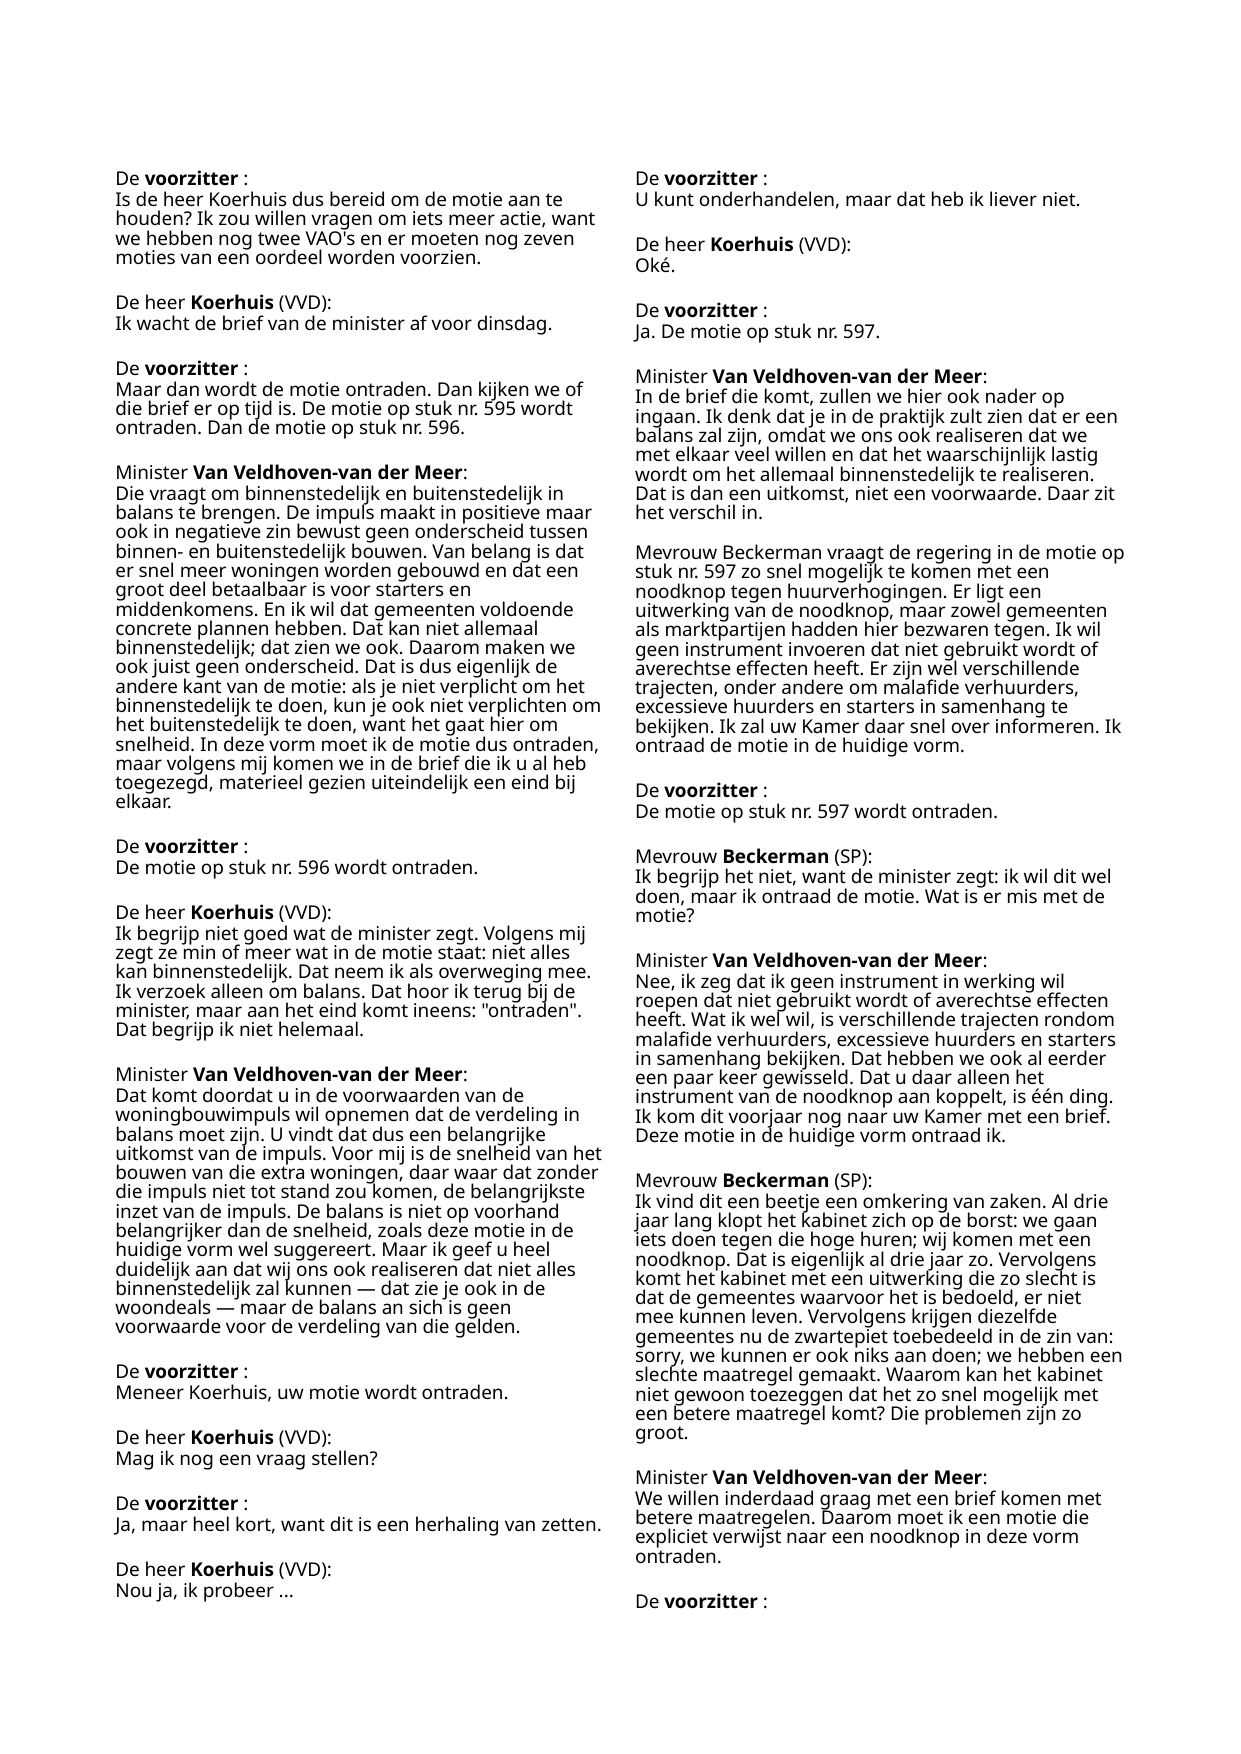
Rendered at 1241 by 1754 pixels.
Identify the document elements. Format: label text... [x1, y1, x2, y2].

text De heer Koerhuis (VVD): [635, 231, 1125, 257]
text Minister Van Veldhoven-van der Meer: [115, 459, 605, 485]
text Mevrouw Beckerman (SP): [635, 843, 1125, 868]
text De motie op stuk nr. 596 wordt ontraden. [115, 859, 605, 878]
text Minister Van Veldhoven-van der Meer: [115, 1061, 605, 1087]
text Die vraagt om binnenstedelijk en buitenstedelijk in balans te brengen. De impuls maakt in positieve maar ook in negatieve zin bewust geen onderscheid tussen binnen- en buitenstedelijk bouwen. Van belang is dat er snel meer woningen worden gebouwd en dat een groot deel betaalbaar is voor starters en middenkomens. En ik wil dat gemeenten voldoende concrete plannen hebben. Dat kan niet allemaal binnenstedelijk; dat zien we ook. Daarom maken we ook juist geen onderscheid. Dat is dus eigenlijk de andere kant van de motie: als je niet verplicht om het binnenstedelijk te doen, kun je ook niet verplichten om het buitenstedelijk te doen, want het gaat hier om snelheid. In deze vorm moet ik de motie dus ontraden, maar volgens mij komen we in de brief die ik u al heb toegezegd, materieel gezien uiteindelijk een eind bij elkaar. [115, 485, 605, 813]
text De voorzitter : [635, 165, 1125, 191]
text Oké. [635, 257, 1125, 276]
text De voorzitter : [115, 833, 605, 859]
text Mag ik nog een vraag stellen? [115, 1450, 605, 1469]
text Ik wacht de brief van de minister af voor dinsdag. [115, 315, 605, 334]
text Minister Van Veldhoven-van der Meer: [635, 947, 1125, 973]
text De voorzitter : [115, 355, 605, 381]
text Ik begrijp het niet, want de minister zegt: ik wil dit wel doen, maar ik ontraad de motie. Wat is er mis met de motie? [635, 868, 1125, 926]
text Ja. De motie op stuk nr. 597. [635, 323, 1125, 342]
text De voorzitter : [635, 777, 1125, 803]
text Maar dan wordt de motie ontraden. Dan kijken we of die brief er op tijd is. De motie op stuk nr. 595 wordt ontraden. Dan de motie op stuk nr. 596. [115, 381, 605, 438]
text We willen inderdaad graag met een brief komen met betere maatregelen. Daarom moet ik een motie die expliciet verwijst naar een noodknop in deze vorm ontraden. [635, 1490, 1125, 1567]
text Ik vind dit een beetje een omkering van zaken. Al drie jaar lang klopt het kabinet zich op de borst: we gaan iets doen tegen die hoge huren; wij komen met een noodknop. Dat is eigenlijk al drie jaar zo. Vervolgens komt het kabinet met een uitwerking die zo slecht is dat de gemeentes waarvoor het is bedoeld, er niet mee kunnen leven. Vervolgens krijgen diezelfde gemeentes nu de zwartepiet toebedeeld in de zin van: sorry, we kunnen er ook niks aan doen; we hebben een slechte maatregel gemaakt. Waarom kan het kabinet niet gewoon toezeggen dat het zo snel mogelijk met een betere maatregel komt? Die problemen zijn zo groot. [635, 1193, 1125, 1443]
text De voorzitter : [635, 297, 1125, 323]
text De motie op stuk nr. 597 wordt ontraden. [635, 803, 1125, 822]
text De heer Koerhuis (VVD): [115, 1424, 605, 1450]
text De heer Koerhuis (VVD): [115, 1556, 605, 1582]
text De voorzitter : [635, 1588, 1125, 1614]
text Ja, maar heel kort, want dit is een herhaling van zetten. [115, 1516, 605, 1535]
text Nou ja, ik probeer ... [115, 1582, 605, 1601]
text Minister Van Veldhoven-van der Meer: [635, 363, 1125, 388]
text Mevrouw Beckerman vraagt de regering in de motie op stuk nr. 597 zo snel mogelijk te komen met een noodknop tegen huurverhogingen. Er ligt een uitwerking van de noodknop, maar zowel gemeenten als marktpartijen hadden hier bezwaren tegen. Ik wil geen instrument invoeren dat niet gebruikt wordt of averechtse effecten heeft. Er zijn wel verschillende trajecten, onder andere om malafide verhuurders, excessieve huurders en starters in samenhang te bekijken. Ik zal uw Kamer daar snel over informeren. Ik ontraad de motie in de huidige vorm. [635, 544, 1125, 756]
text De heer Koerhuis (VVD): [115, 899, 605, 925]
text De voorzitter : [115, 165, 605, 191]
text De heer Koerhuis (VVD): [115, 289, 605, 315]
text Nee, ik zeg dat ik geen instrument in werking wil roepen dat niet gebruikt wordt of averechtse effecten heeft. Wat ik wel wil, is verschillende trajecten rondom malafide verhuurders, excessieve huurders en starters in samenhang bekijken. Dat hebben we ook al eerder een paar keer gewisseld. Dat u daar alleen het instrument van de noodknop aan koppelt, is één ding. Ik kom dit voorjaar nog naar uw Kamer met een brief. Deze motie in de huidige vorm ontraad ik. [635, 973, 1125, 1146]
text Is de heer Koerhuis dus bereid om de motie aan te houden? Ik zou willen vragen om iets meer actie, want we hebben nog twee VAO's en er moeten nog zeven moties van een oordeel worden voorzien. [115, 191, 605, 268]
text De voorzitter : [115, 1490, 605, 1516]
text De voorzitter : [115, 1358, 605, 1384]
text Dat komt doordat u in de voorwaarden van de woningbouwimpuls wil opnemen dat de verdeling in balans moet zijn. U vindt dat dus een belangrijke uitkomst van de impuls. Voor mij is de snelheid van het bouwen van die extra woningen, daar waar dat zonder die impuls niet tot stand zou komen, de belangrijkste inzet van de impuls. De balans is niet op voorhand belangrijker dan de snelheid, zoals deze motie in de huidige vorm wel suggereert. Maar ik geef u heel duidelijk aan dat wij ons ook realiseren dat niet alles binnenstedelijk zal kunnen — dat zie je ook in de woondeals — maar de balans an sich is geen voorwaarde voor de verdeling van die gelden. [115, 1087, 605, 1338]
text U kunt onderhandelen, maar dat heb ik liever niet. [635, 191, 1125, 210]
text In de brief die komt, zullen we hier ook nader op ingaan. Ik denk dat je in de praktijk zult zien dat er een balans zal zijn, omdat we ons ook realiseren dat we met elkaar veel willen en dat het waarschijnlijk lastig wordt om het allemaal binnenstedelijk te realiseren. Dat is dan een uitkomst, niet een voorwaarde. Daar zit het verschil in. [635, 388, 1125, 523]
text Meneer Koerhuis, uw motie wordt ontraden. [115, 1384, 605, 1403]
text Ik begrijp niet goed wat de minister zegt. Volgens mij zegt ze min of meer wat in de motie staat: niet alles kan binnenstedelijk. Dat neem ik als overweging mee. Ik verzoek alleen om balans. Dat hoor ik terug bij de minister, maar aan het eind komt ineens: "ontraden". Dat begrijp ik niet helemaal. [115, 925, 605, 1041]
text Mevrouw Beckerman (SP): [635, 1167, 1125, 1193]
text Minister Van Veldhoven-van der Meer: [635, 1464, 1125, 1490]
